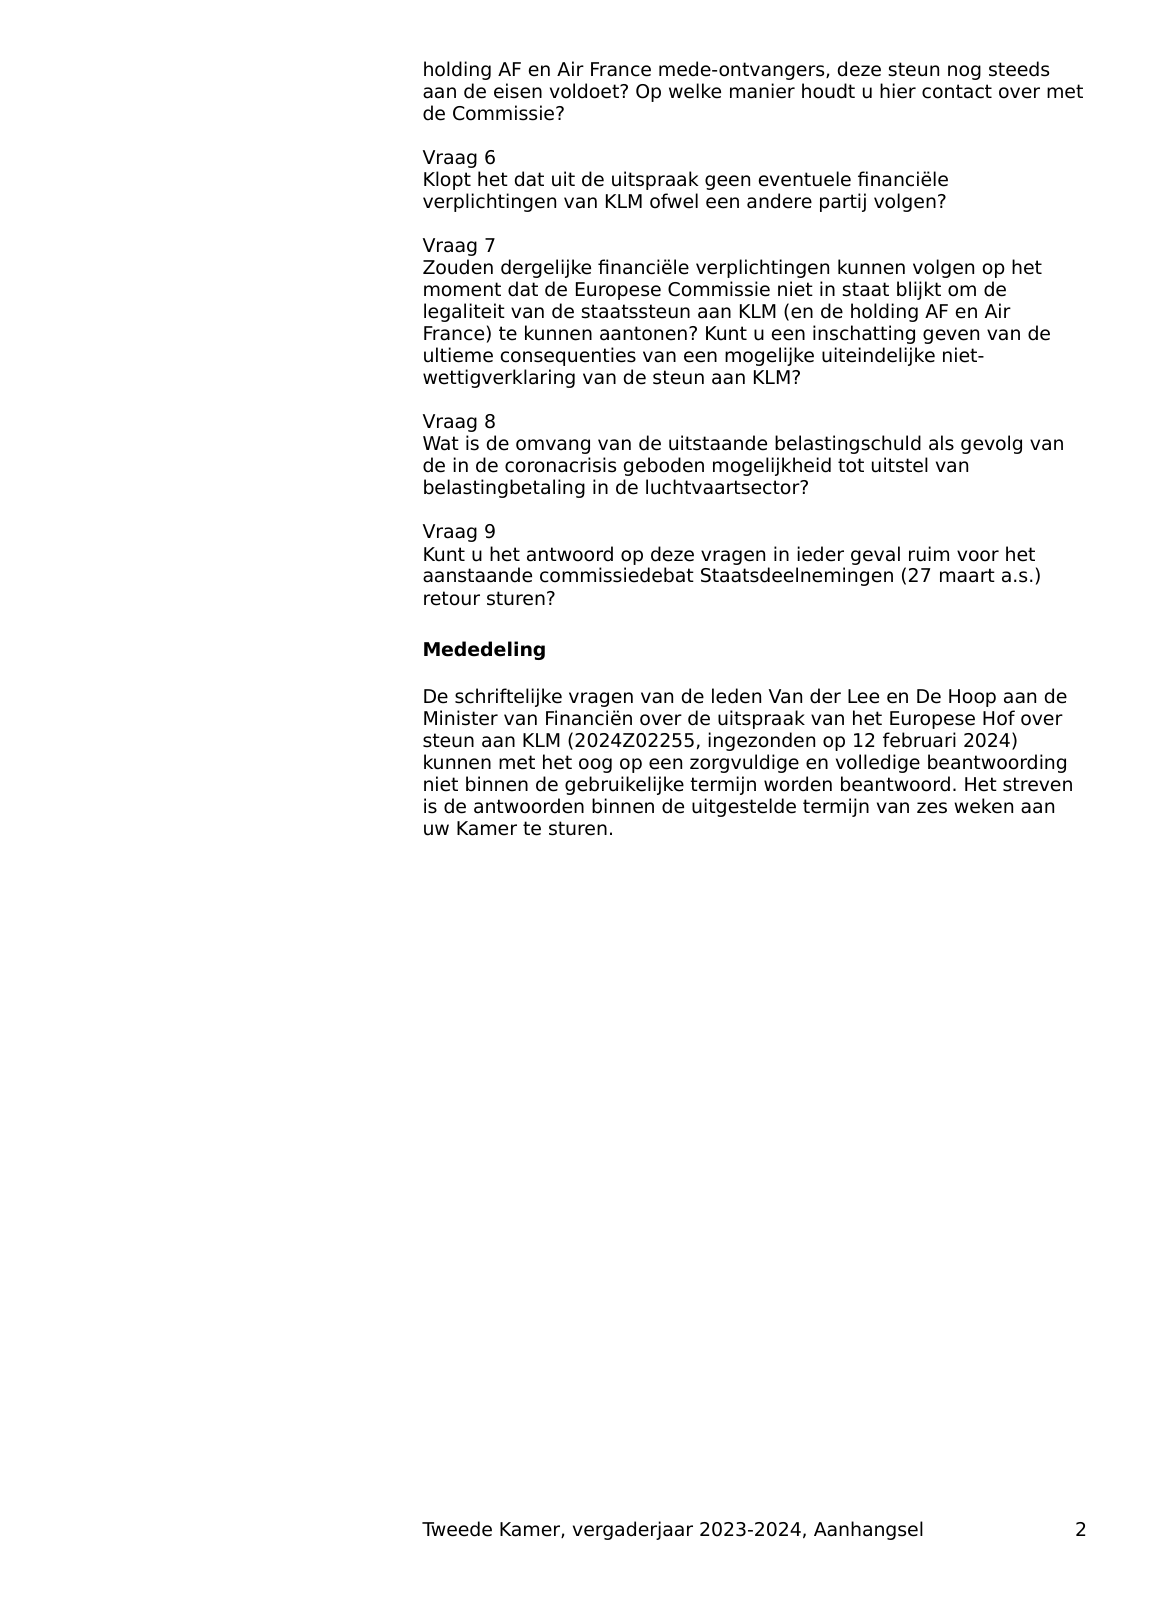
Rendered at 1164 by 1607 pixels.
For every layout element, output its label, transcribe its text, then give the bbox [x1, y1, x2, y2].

text holding AF en Air France mede-ontvangers, deze steun nog steeds aan de eisen voldoet? Op welke manier houdt u hier contact over met de Commissie? [422, 59, 1087, 125]
text Vraag 6 [422, 147, 1087, 169]
text Vraag 8 [422, 411, 1087, 433]
text Vraag 7 [422, 235, 1087, 257]
text Vraag 9 [422, 521, 1087, 543]
text Zouden dergelijke financiële verplichtingen kunnen volgen op het moment dat de Europese Commissie niet in staat blijkt om de legaliteit van de staatssteun aan KLM (en de holding AF en Air France) te kunnen aantonen? Kunt u een inschatting geven van de ultieme consequenties van een mogelijke uiteindelijke niet-wettigverklaring van de steun aan KLM? [422, 257, 1087, 389]
subtitle Mededeling [422, 639, 1087, 661]
text De schriftelijke vragen van de leden Van der Lee en De Hoop aan de Minister van Financiën over de uitspraak van het Europese Hof over steun aan KLM (2024Z02255, ingezonden op 12 februari 2024) kunnen met het oog op een zorgvuldige en volledige beantwoording niet binnen de gebruikelijke termijn worden beantwoord. Het streven is de antwoorden binnen de uitgestelde termijn van zes weken aan uw Kamer te sturen. [422, 686, 1087, 840]
text Kunt u het antwoord op deze vragen in ieder geval ruim voor het aanstaande commissiedebat Staatsdeelnemingen (27 maart a.s.) retour sturen? [422, 543, 1087, 609]
text Wat is de omvang van de uitstaande belastingschuld als gevolg van de in de coronacrisis geboden mogelijkheid tot uitstel van belastingbetaling in de luchtvaartsector? [422, 433, 1087, 499]
text Klopt het dat uit de uitspraak geen eventuele financiële verplichtingen van KLM ofwel een andere partij volgen? [422, 169, 1087, 213]
